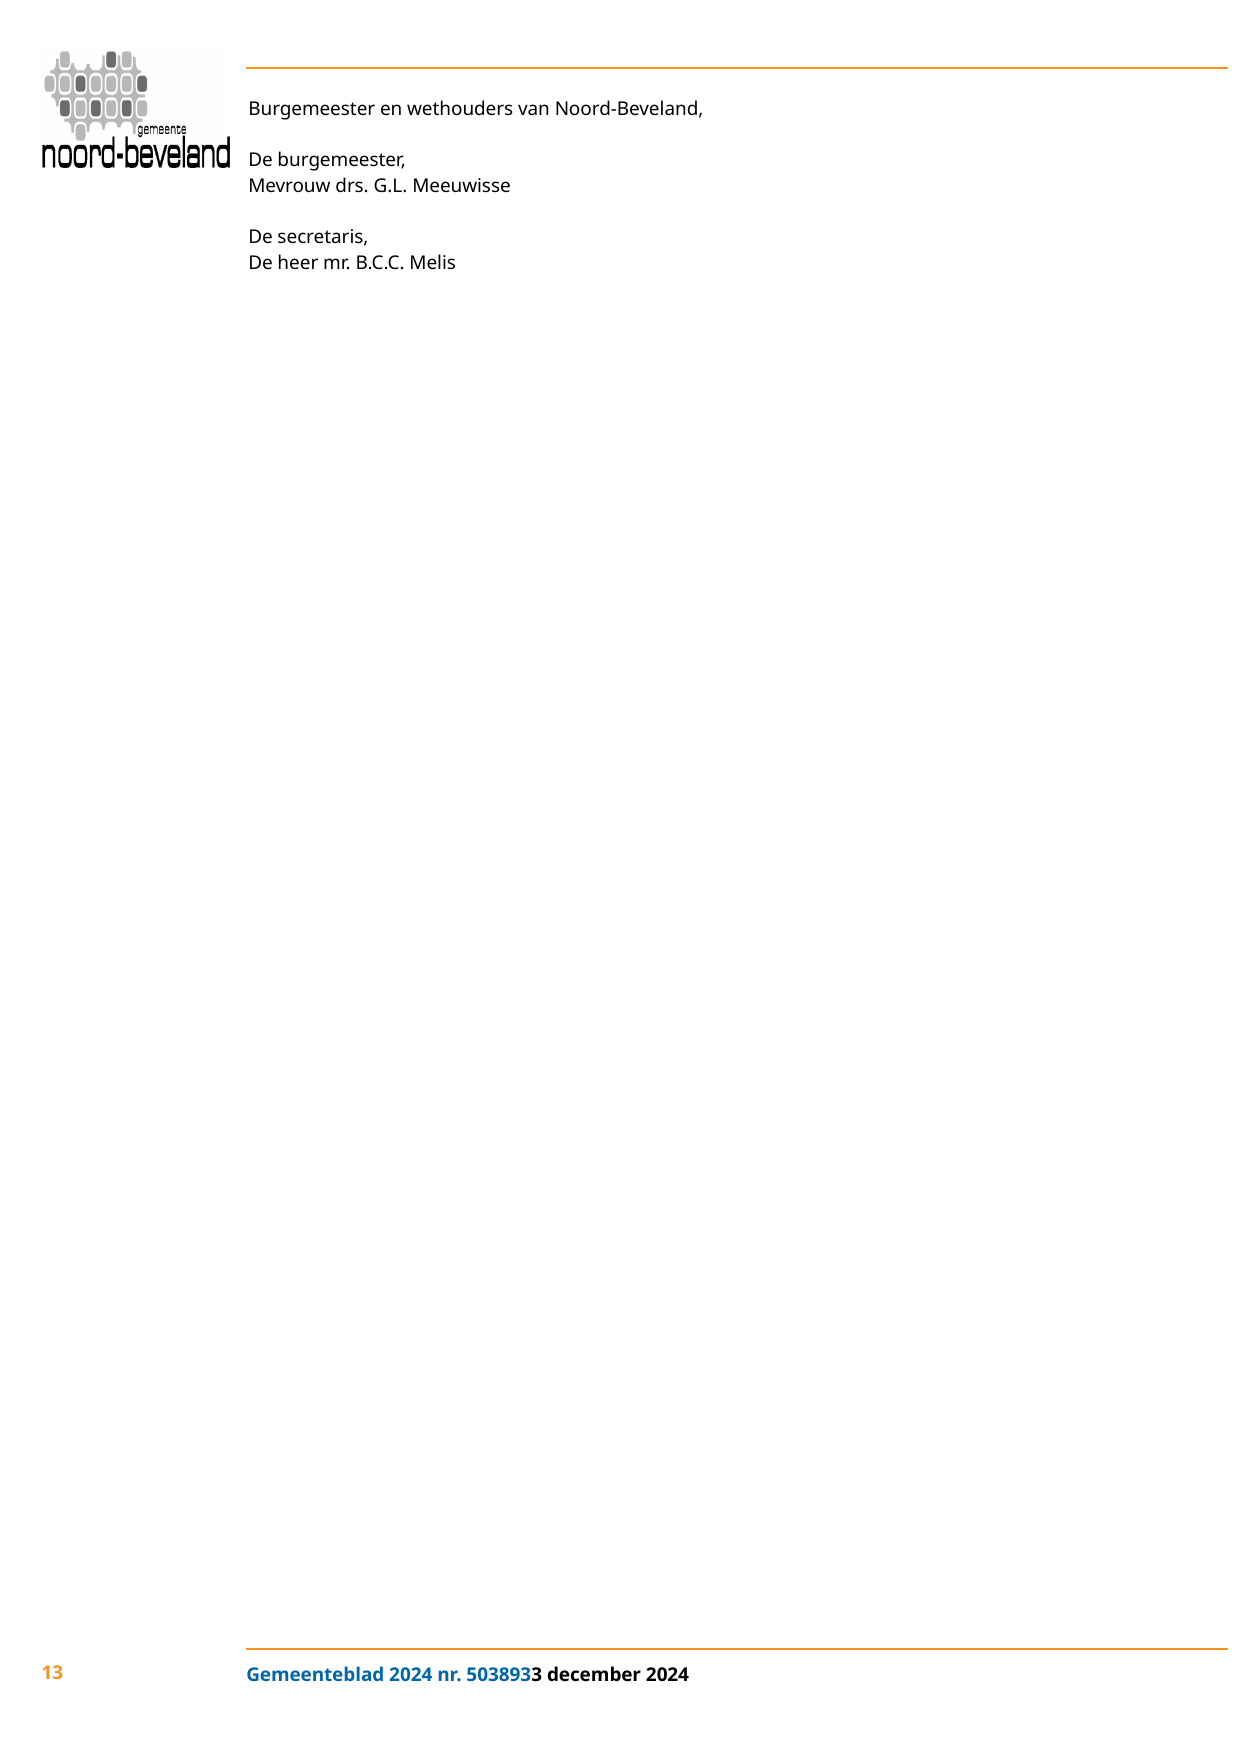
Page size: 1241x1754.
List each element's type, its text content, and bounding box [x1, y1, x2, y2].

text Mevrouw drs. G.L. Meeuwisse [248, 172, 1152, 198]
text De heer mr. B.C.C. Melis [248, 249, 1152, 275]
text De burgemeester, [248, 146, 1152, 172]
text De secretaris, [248, 223, 1152, 249]
text Burgemeester en wethouders van Noord-Beveland, [248, 95, 1152, 121]
picture [41, 47, 231, 172]
